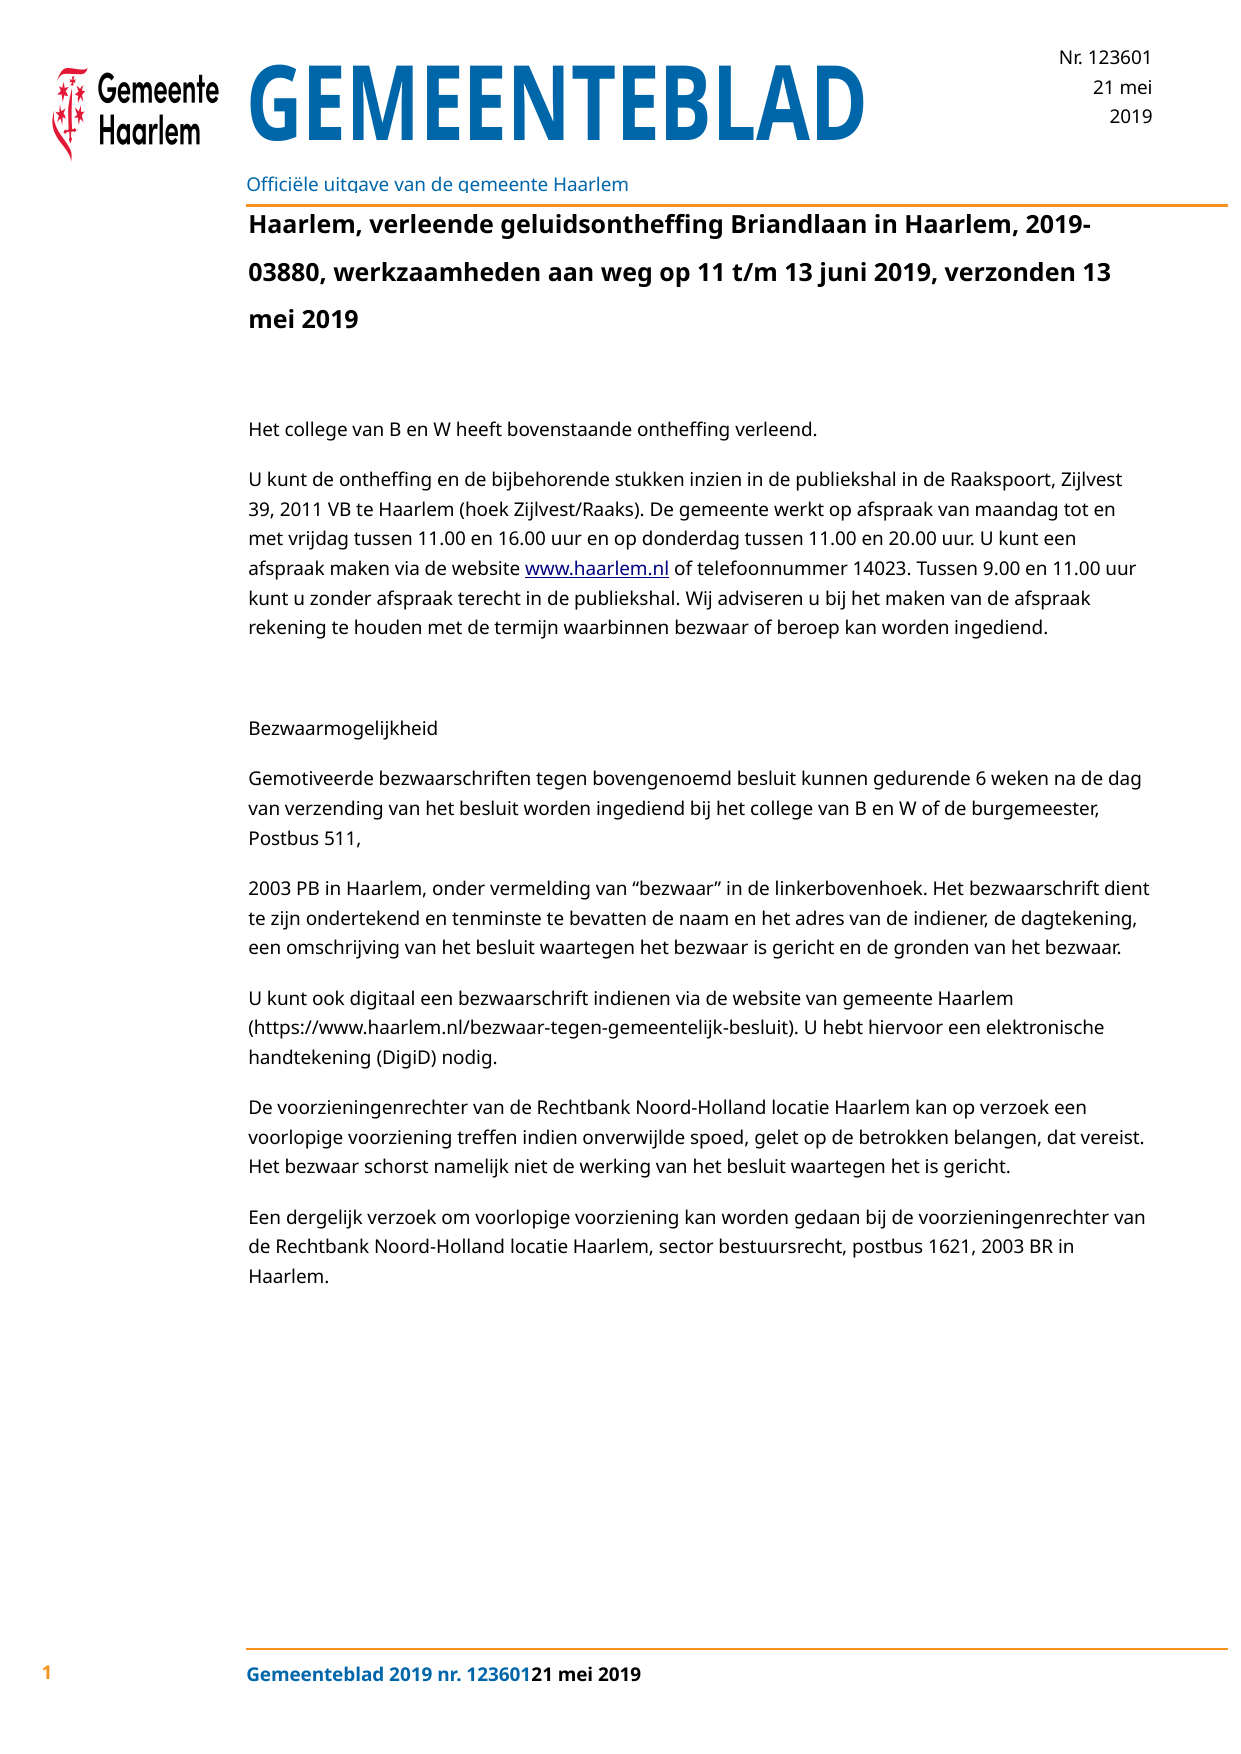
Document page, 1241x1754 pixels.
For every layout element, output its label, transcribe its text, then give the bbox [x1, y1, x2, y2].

text Gemotiveerde bezwaarschriften tegen bovengenoemd besluit kunnen gedurende 6 weken na de dag van verzending van het besluit worden ingediend bij het college van B en W of de burgemeester, Postbus 511, [248, 766, 1152, 850]
text De voorzieningenrechter van de Rechtbank Noord-Holland locatie Haarlem kan op verzoek een voorlopige voorziening treffen indien onverwijlde spoed, gelet op de betrokken belangen, dat vereist. Het bezwaar schorst namelijk niet de werking van het besluit waartegen het is gericht. [248, 1094, 1152, 1179]
text Het college van B en W heeft bovenstaande ontheffing verleend. [248, 416, 1152, 442]
text Een dergelijk verzoek om voorlopige voorziening kan worden gedaan bij de voorzieningenrechter van de Rechtbank Noord-Holland locatie Haarlem, sector bestuursrecht, postbus 1621, 2003 BR in Haarlem. [248, 1204, 1152, 1289]
text Bezwaarmogelijkheid [248, 715, 1152, 741]
text U kunt ook digitaal een bezwaarschrift indienen via de website van gemeente Haarlem (https://www.haarlem.nl/bezwaar-tegen-gemeentelijk-besluit). U hebt hiervoor een elektronische handtekening (DigiD) nodig. [248, 985, 1152, 1069]
text U kunt de ontheffing en de bijbehorende stukken inzien in de publiekshal in de Raakspoort, Zijlvest 39, 2011 VB te Haarlem (hoek Zijlvest/Raaks). De gemeente werkt op afspraak van maandag tot en met vrijdag tussen 11.00 en 16.00 uur en op donderdag tussen 11.00 en 20.00 uur. U kunt een afspraak maken via de website www.haarlem.nl of telefoonnummer 14023. Tussen 9.00 en 11.00 uur kunt u zonder afspraak terecht in de publiekshal. Wij adviseren u bij het maken van de afspraak rekening te houden met de termijn waarbinnen bezwaar of beroep kan worden ingediend. [248, 466, 1152, 640]
text 2003 PB in Haarlem, onder vermelding van “bezwaar” in de linkerbovenhoek. Het bezwaarschrift dient te zijn ondertekend en tenminste te bevatten de naam en het adres van de indiener, de dagtekening, een omschrijving van het besluit waartegen het bezwaar is gericht en de gronden van het bezwaar. [248, 875, 1152, 960]
text Haarlem, verleende geluidsontheffing Briandlaan in Haarlem, 2019-03880, werkzaamheden aan weg op 11 t/m 13 juni 2019, verzonden 13 mei 2019 [248, 207, 1152, 336]
picture [41, 47, 231, 172]
